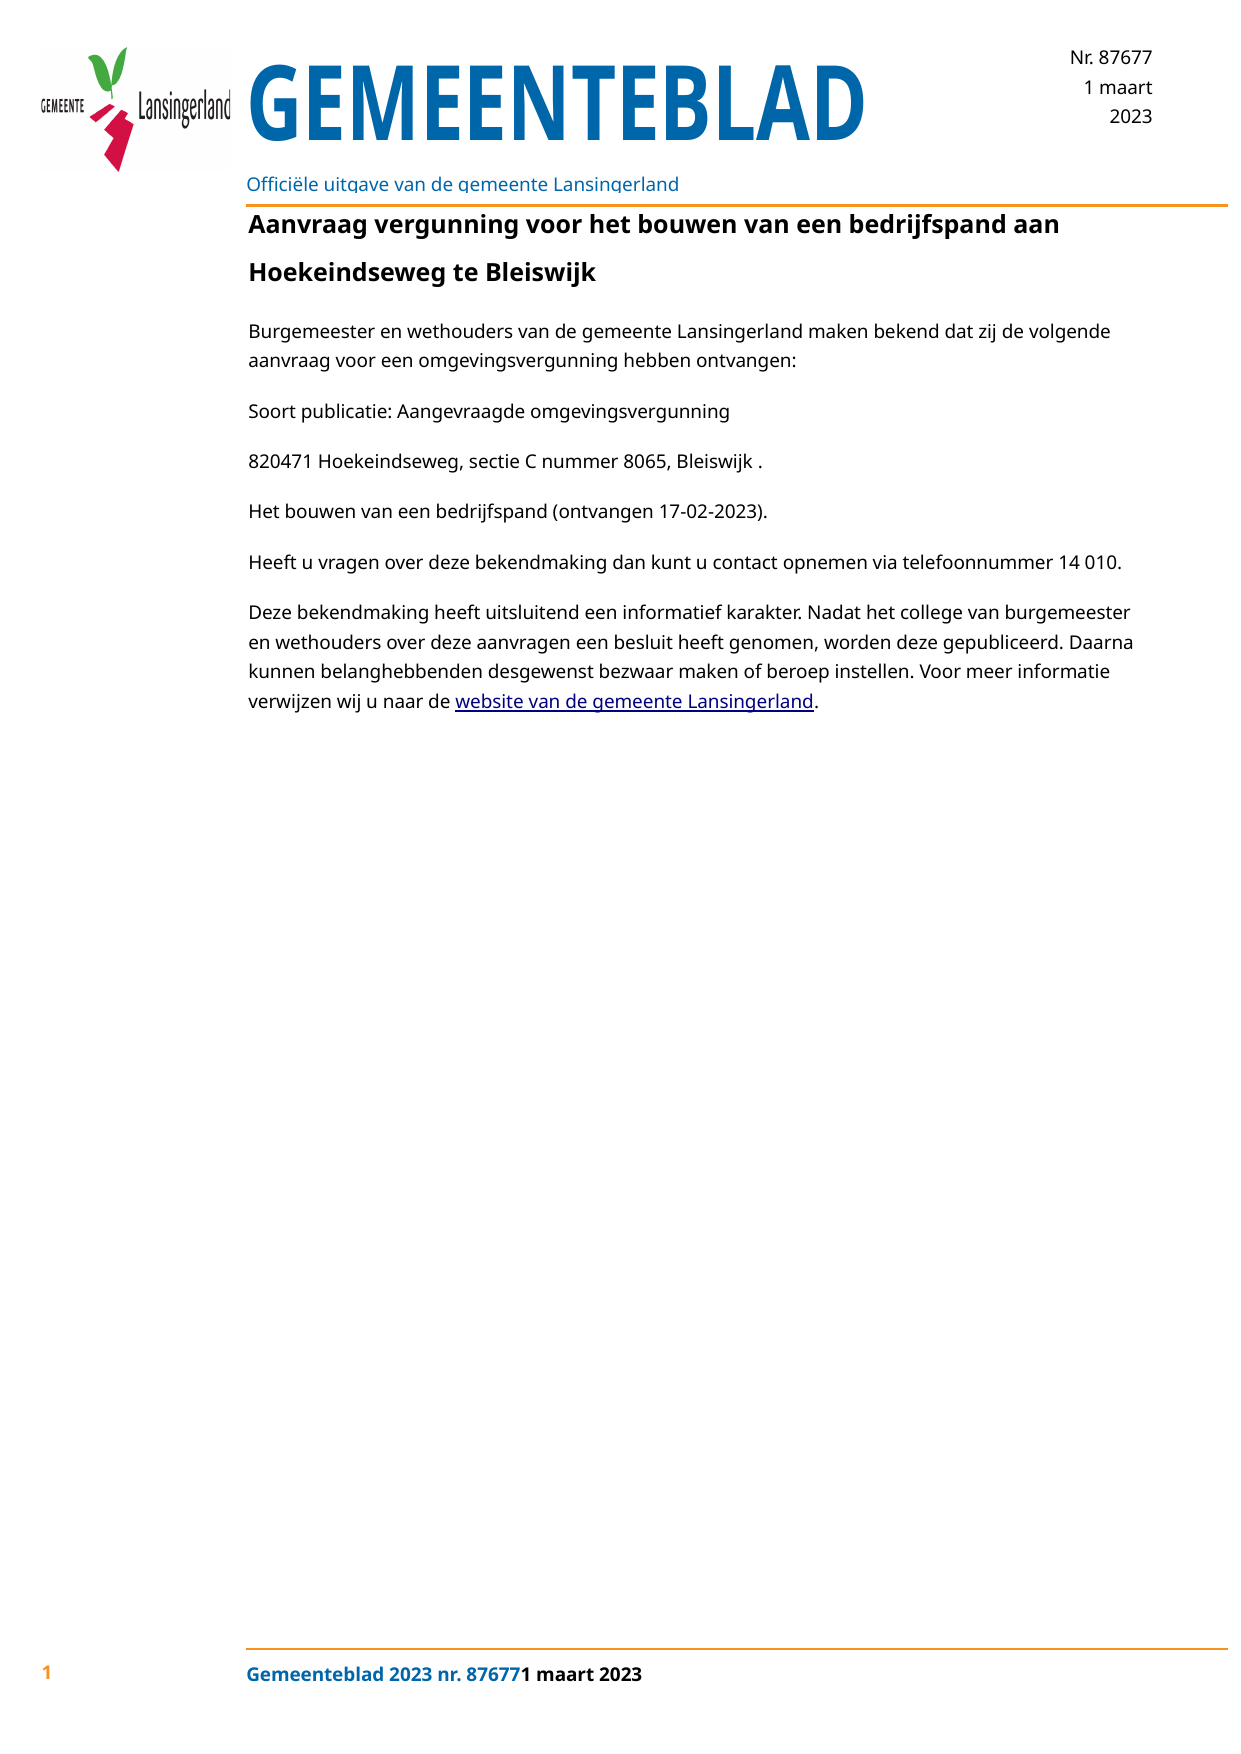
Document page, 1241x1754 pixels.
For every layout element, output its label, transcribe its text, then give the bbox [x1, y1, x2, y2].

text 820471 Hoekeindseweg, sectie C nummer 8065, Bleiswijk . [248, 448, 1152, 474]
text Burgemeester en wethouders van de gemeente Lansingerland maken bekend dat zij de volgende aanvraag voor een omgevingsvergunning hebben ontvangen: [248, 318, 1152, 373]
text Het bouwen van een bedrijfspand (ontvangen 17-02-2023). [248, 499, 1152, 524]
text Heeft u vragen over deze bekendmaking dan kunt u contact opnemen via telefoonnummer 14 010. [248, 549, 1152, 575]
text Aanvraag vergunning voor het bouwen van een bedrijfspand aan Hoekeindseweg te Bleiswijk [248, 207, 1152, 288]
text Soort publicatie: Aangevraagde omgevingsvergunning [248, 398, 1152, 424]
text Deze bekendmaking heeft uitsluitend een informatief karakter. Nadat het college van burgemeester en wethouders over deze aanvragen een besluit heeft genomen, worden deze gepubliceerd. Daarna kunnen belanghebbenden desgewenst bezwaar maken of beroep instellen. Voor meer informatie verwijzen wij u naar de website van de gemeente Lansingerland. [248, 599, 1152, 714]
picture [41, 47, 231, 172]
